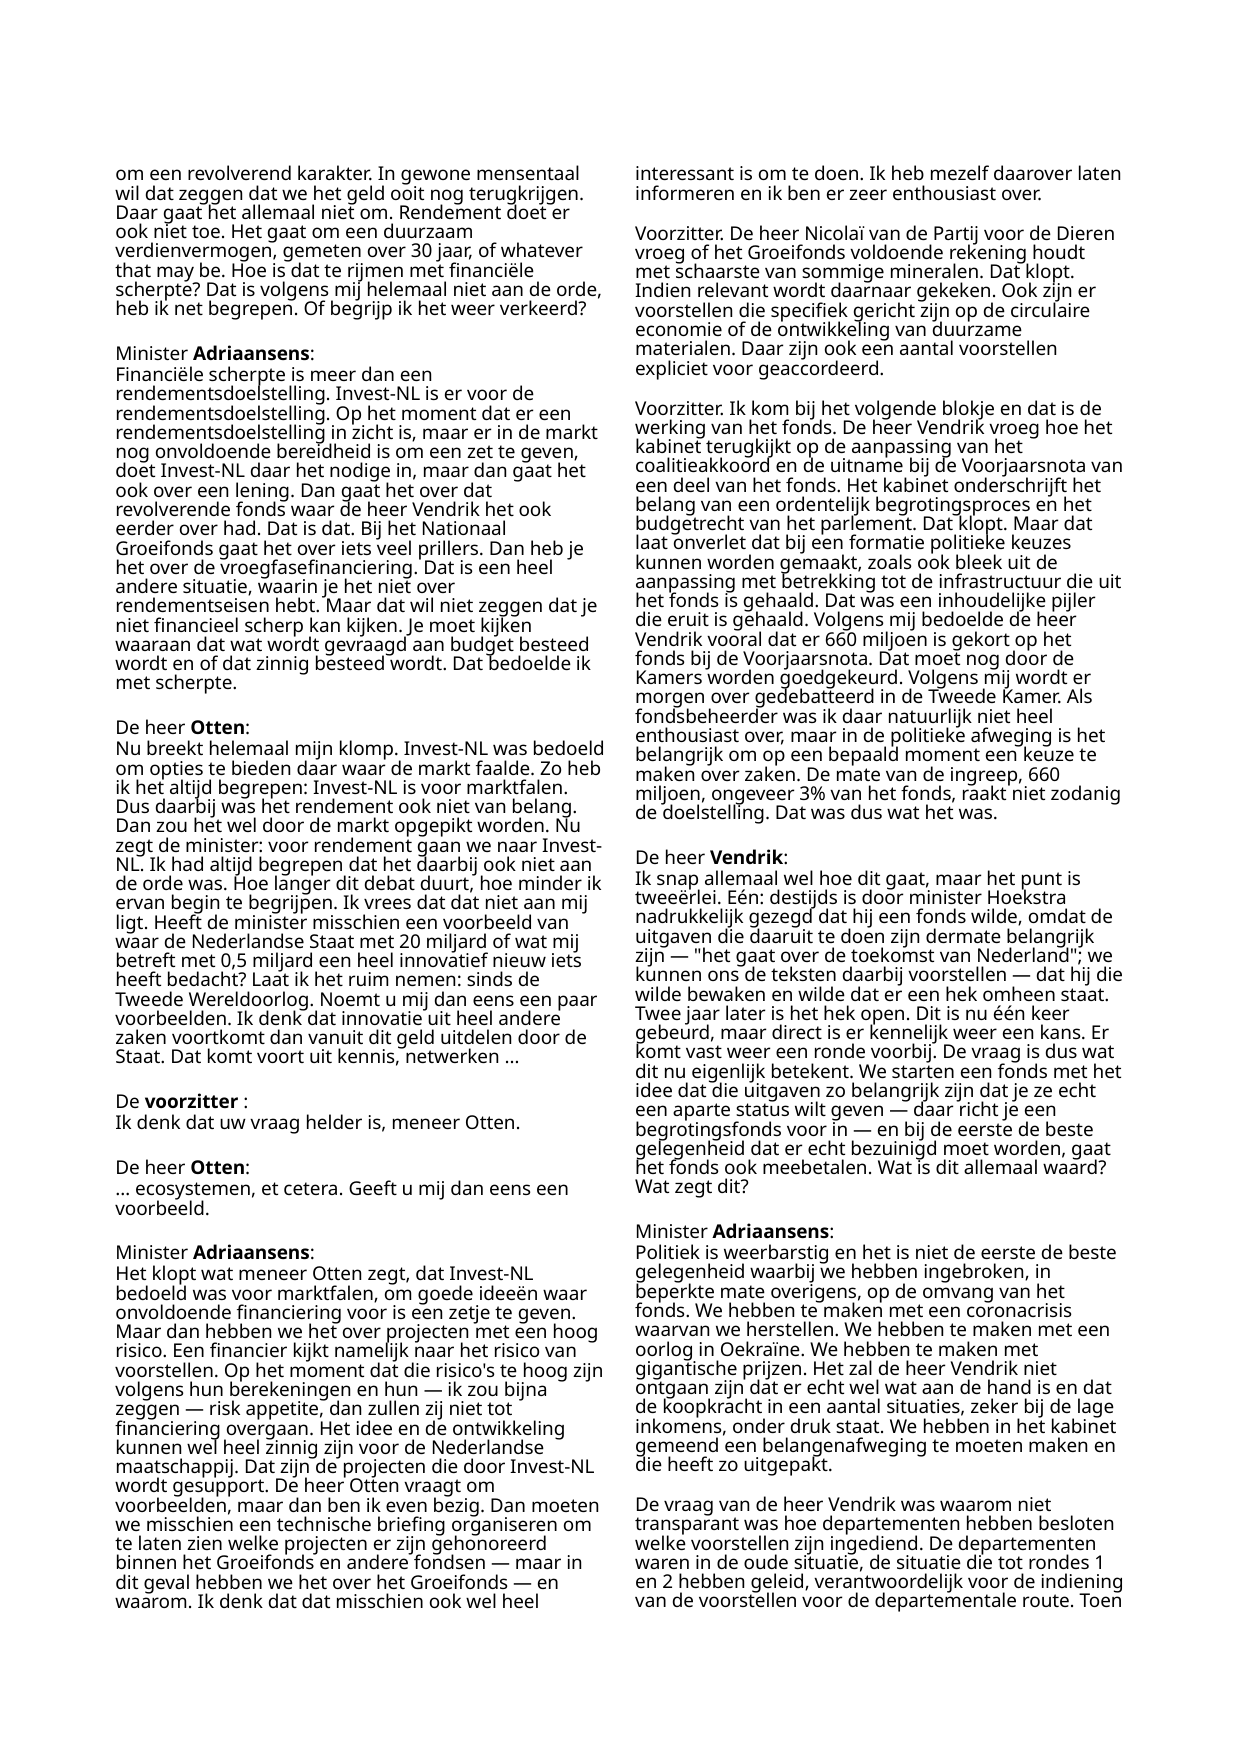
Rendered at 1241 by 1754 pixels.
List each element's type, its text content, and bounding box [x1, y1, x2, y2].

text Voorzitter. De heer Nicolaï van de Partij voor de Dieren vroeg of het Groeifonds voldoende rekening houdt met schaarste van sommige mineralen. Dat klopt. Indien relevant wordt daarnaar gekeken. Ook zijn er voorstellen die specifiek gericht zijn op de circulaire economie of de ontwikkeling van duurzame materialen. Daar zijn ook een aantal voorstellen expliciet voor geaccordeerd. [635, 224, 1125, 379]
text interessant is om te doen. Ik heb mezelf daarover laten informeren en ik ben er zeer enthousiast over. [635, 165, 1125, 204]
text Minister Adriaansens: [635, 1218, 1125, 1244]
text … ecosystemen, et cetera. Geeft u mij dan eens een voorbeeld. [115, 1180, 605, 1219]
text De voorzitter : [115, 1089, 605, 1114]
text Minister Adriaansens: [115, 340, 605, 366]
text De heer Otten: [115, 714, 605, 740]
text Financiële scherpte is meer dan een rendementsdoelstelling. Invest-NL is er voor de rendementsdoelstelling. Op het moment dat er een rendementsdoelstelling in zicht is, maar er in de markt nog onvoldoende bereidheid is om een zet te geven, doet Invest-NL daar het nodige in, maar dan gaat het ook over een lening. Dan gaat het over dat revolverende fonds waar de heer Vendrik het ook eerder over had. Dat is dat. Bij het Nationaal Groeifonds gaat het over iets veel prillers. Dan heb je het over de vroegfasefinanciering. Dat is een heel andere situatie, waarin je het niet over rendementseisen hebt. Maar dat wil niet zeggen dat je niet financieel scherp kan kijken. Je moet kijken waaraan dat wat wordt gevraagd aan budget besteed wordt en of dat zinnig besteed wordt. Dat bedoelde ik met scherpte. [115, 366, 605, 694]
text om een revolverend karakter. In gewone mensentaal wil dat zeggen dat we het geld ooit nog terugkrijgen. Daar gaat het allemaal niet om. Rendement doet er ook niet toe. Het gaat om een duurzaam verdienvermogen, gemeten over 30 jaar, of whatever that may be. Hoe is dat te rijmen met financiële scherpte? Dat is volgens mij helemaal niet aan de orde, heb ik net begrepen. Of begrijp ik het weer verkeerd? [115, 165, 605, 319]
text Voorzitter. Ik kom bij het volgende blokje en dat is de werking van het fonds. De heer Vendrik vroeg hoe het kabinet terugkijkt op de aanpassing van het coalitieakkoord en de uitname bij de Voorjaarsnota van een deel van het fonds. Het kabinet onderschrijft het belang van een ordentelijk begrotingsproces en het budgetrecht van het parlement. Dat klopt. Maar dat laat onverlet dat bij een formatie politieke keuzes kunnen worden gemaakt, zoals ook bleek uit de aanpassing met betrekking tot de infrastructuur die uit het fonds is gehaald. Dat was een inhoudelijke pijler die eruit is gehaald. Volgens mij bedoelde de heer Vendrik vooral dat er 660 miljoen is gekort op het fonds bij de Voorjaarsnota. Dat moet nog door de Kamers worden goedgekeurd. Volgens mij wordt er morgen over gedebatteerd in de Tweede Kamer. Als fondsbeheerder was ik daar natuurlijk niet heel enthousiast over, maar in de politieke afweging is het belangrijk om op een bepaald moment een keuze te maken over zaken. De mate van de ingreep, 660 miljoen, ongeveer 3% van het fonds, raakt niet zodanig de doelstelling. Dat was dus wat het was. [635, 399, 1125, 823]
text Politiek is weerbarstig en het is niet de eerste de beste gelegenheid waarbij we hebben ingebroken, in beperkte mate overigens, op de omvang van het fonds. We hebben te maken met een coronacrisis waarvan we herstellen. We hebben te maken met een oorlog in Oekraïne. We hebben te maken met gigantische prijzen. Het zal de heer Vendrik niet ontgaan zijn dat er echt wel wat aan de hand is en dat de koopkracht in een aantal situaties, zeker bij de lage inkomens, onder druk staat. We hebben in het kabinet gemeend een belangenafweging te moeten maken en die heeft zo uitgepakt. [635, 1244, 1125, 1475]
text Het klopt wat meneer Otten zegt, dat Invest-NL bedoeld was voor marktfalen, om goede ideeën waar onvoldoende financiering voor is een zetje te geven. Maar dan hebben we het over projecten met een hoog risico. Een financier kijkt namelijk naar het risico van voorstellen. Op het moment dat die risico's te hoog zijn volgens hun berekeningen en hun — ik zou bijna zeggen — risk appetite, dan zullen zij niet tot financiering overgaan. Het idee en de ontwikkeling kunnen wel heel zinnig zijn voor de Nederlandse maatschappij. Dat zijn de projecten die door Invest-NL wordt gesupport. De heer Otten vraagt om voorbeelden, maar dan ben ik even bezig. Dan moeten we misschien een technische briefing organiseren om te laten zien welke projecten er zijn gehonoreerd binnen het Groeifonds en andere fondsen — maar in dit geval hebben we het over het Groeifonds — en waarom. Ik denk dat dat misschien ook wel heel [115, 1265, 605, 1612]
text Minister Adriaansens: [115, 1239, 605, 1265]
text De heer Vendrik: [635, 844, 1125, 870]
text Ik snap allemaal wel hoe dit gaat, maar het punt is tweeërlei. Eén: destijds is door minister Hoekstra nadrukkelijk gezegd dat hij een fonds wilde, omdat de uitgaven die daaruit te doen zijn dermate belangrijk zijn — "het gaat over de toekomst van Nederland"; we kunnen ons de teksten daarbij voorstellen — dat hij die wilde bewaken en wilde dat er een hek omheen staat. Twee jaar later is het hek open. Dit is nu één keer gebeurd, maar direct is er kennelijk weer een kans. Er komt vast weer een ronde voorbij. De vraag is dus wat dit nu eigenlijk betekent. We starten een fonds met het idee dat die uitgaven zo belangrijk zijn dat je ze echt een aparte status wilt geven — daar richt je een begrotingsfonds voor in — en bij de eerste de beste gelegenheid dat er echt bezuinigd moet worden, gaat het fonds ook meebetalen. Wat is dit allemaal waard? Wat zegt dit? [635, 870, 1125, 1198]
text De vraag van de heer Vendrik was waarom niet transparant was hoe departementen hebben besloten welke voorstellen zijn ingediend. De departementen waren in de oude situatie, de situatie die tot rondes 1 en 2 hebben geleid, verantwoordelijk voor de indiening van de voorstellen voor de departementale route. Toen [635, 1496, 1125, 1612]
text De heer Otten: [115, 1154, 605, 1180]
text Nu breekt helemaal mijn klomp. Invest-NL was bedoeld om opties te bieden daar waar de markt faalde. Zo heb ik het altijd begrepen: Invest-NL is voor marktfalen. Dus daarbij was het rendement ook niet van belang. Dan zou het wel door de markt opgepikt worden. Nu zegt de minister: voor rendement gaan we naar Invest-NL. Ik had altijd begrepen dat het daarbij ook niet aan de orde was. Hoe langer dit debat duurt, hoe minder ik ervan begin te begrijpen. Ik vrees dat dat niet aan mij ligt. Heeft de minister misschien een voorbeeld van waar de Nederlandse Staat met 20 miljard of wat mij betreft met 0,5 miljard een heel innovatief nieuw iets heeft bedacht? Laat ik het ruim nemen: sinds de Tweede Wereldoorlog. Noemt u mij dan eens een paar voorbeelden. Ik denk dat innovatie uit heel andere zaken voortkomt dan vanuit dit geld uitdelen door de Staat. Dat komt voort uit kennis, netwerken … [115, 740, 605, 1068]
text Ik denk dat uw vraag helder is, meneer Otten. [115, 1114, 605, 1134]
